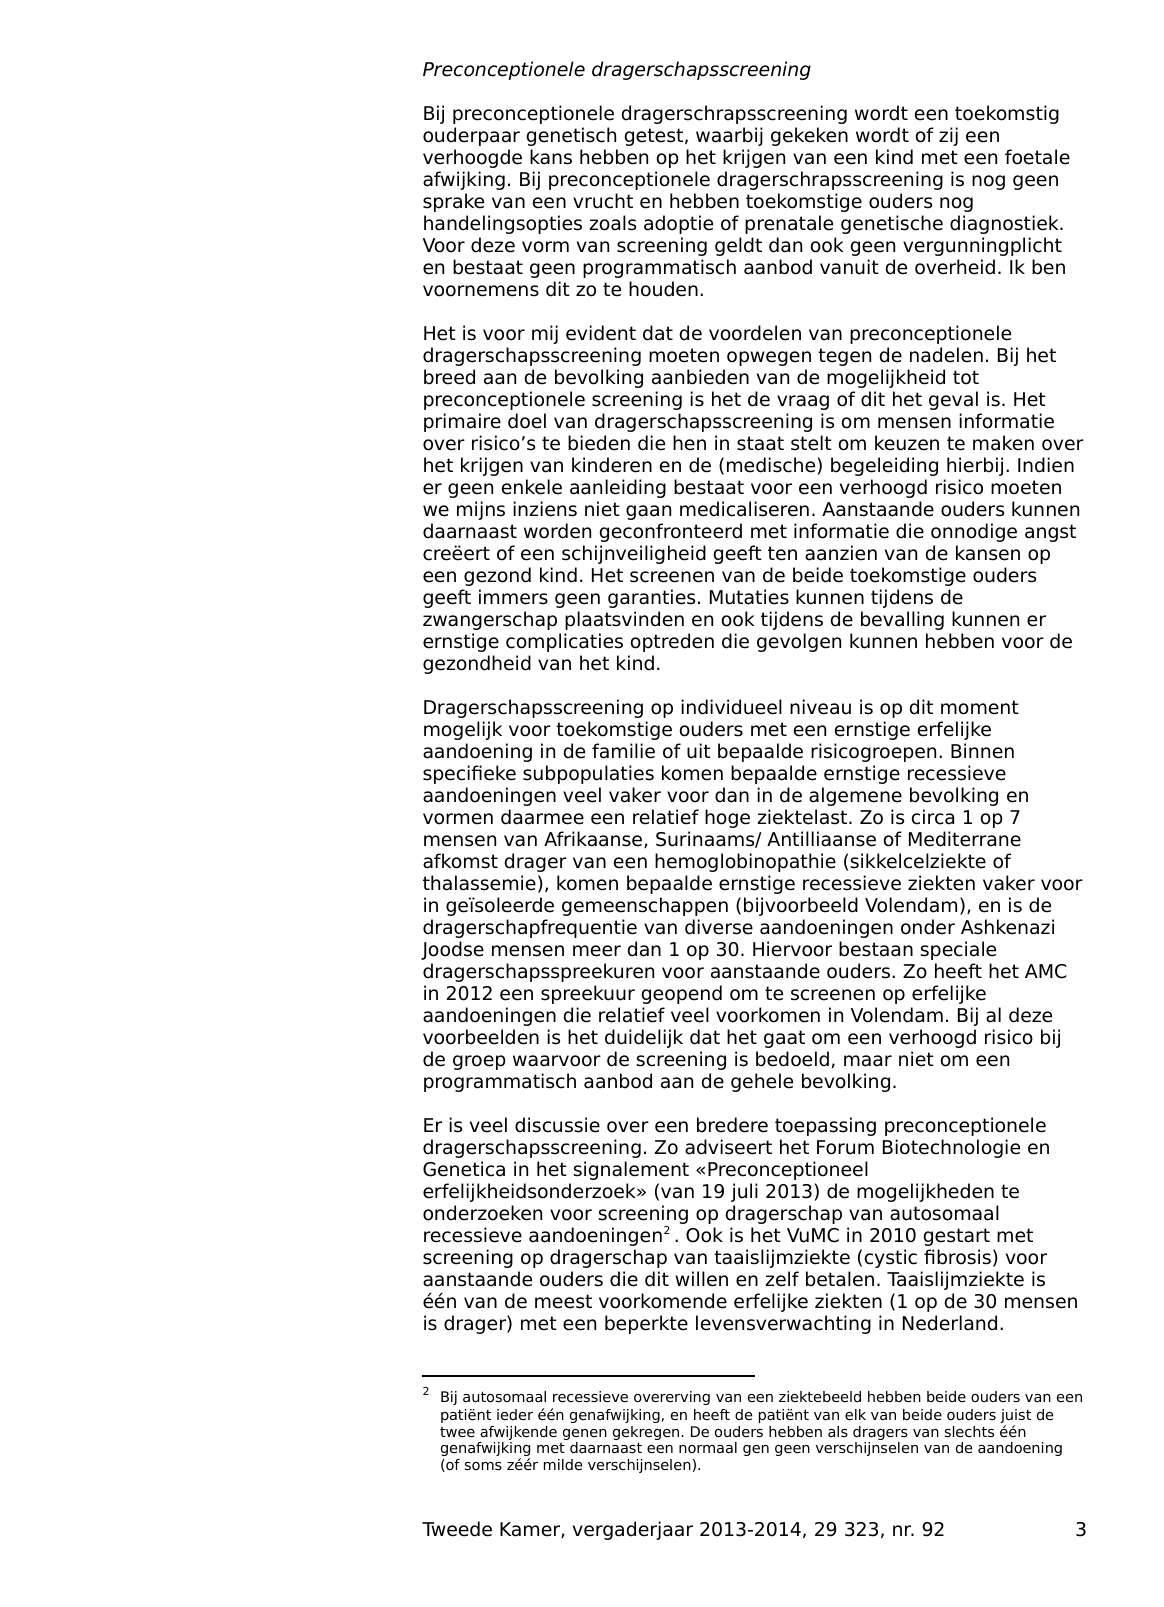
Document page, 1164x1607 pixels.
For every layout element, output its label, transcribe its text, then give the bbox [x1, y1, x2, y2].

text Bij autosomaal recessieve overerving van een ziektebeeld hebben beide ouders van een patiënt ieder één genafwijking, en heeft de patiënt van elk van beide ouders juist de twee afwijkende genen gekregen. De ouders hebben als dragers van slechts één genafwijking met daarnaast een normaal gen geen verschijnselen van de aandoening (of soms zéér milde verschijnselen). [422, 1385, 1087, 1474]
text Het is voor mij evident dat de voordelen van preconceptionele dragerschapsscreening moeten opwegen tegen de nadelen. Bij het breed aan de bevolking aanbieden van de mogelijkheid tot preconceptionele screening is het de vraag of dit het geval is. Het primaire doel van dragerschapsscreening is om mensen informatie over risico’s te bieden die hen in staat stelt om keuzen te maken over het krijgen van kinderen en de (medische) begeleiding hierbij. Indien er geen enkele aanleiding bestaat voor een verhoogd risico moeten we mijns inziens niet gaan medicaliseren. Aanstaande ouders kunnen daarnaast worden geconfronteerd met informatie die onnodige angst creëert of een schijnveiligheid geeft ten aanzien van de kansen op een gezond kind. Het screenen van de beide toekomstige ouders geeft immers geen garanties. Mutaties kunnen tijdens de zwangerschap plaatsvinden en ook tijdens de bevalling kunnen er ernstige complicaties optreden die gevolgen kunnen hebben voor de gezondheid van het kind. [422, 323, 1087, 675]
subtitle Preconceptionele dragerschapsscreening [422, 59, 1087, 81]
text Dragerschapsscreening op individueel niveau is op dit moment mogelijk voor toekomstige ouders met een ernstige erfelijke aandoening in de familie of uit bepaalde risicogroepen. Binnen specifieke subpopulaties komen bepaalde ernstige recessieve aandoeningen veel vaker voor dan in de algemene bevolking en vormen daarmee een relatief hoge ziektelast. Zo is circa 1 op 7 mensen van Afrikaanse, Surinaams/ Antilliaanse of Mediterrane afkomst drager van een hemoglobinopathie (sikkelcelziekte of thalassemie), komen bepaalde ernstige recessieve ziekten vaker voor in geïsoleerde gemeenschappen (bijvoorbeeld Volendam), en is de dragerschapfrequentie van diverse aandoeningen onder Ashkenazi Joodse mensen meer dan 1 op 30. Hiervoor bestaan speciale dragerschapsspreekuren voor aanstaande ouders. Zo heeft het AMC in 2012 een spreekuur geopend om te screenen op erfelijke aandoeningen die relatief veel voorkomen in Volendam. Bij al deze voorbeelden is het duidelijk dat het gaat om een verhoogd risico bij de groep waarvoor de screening is bedoeld, maar niet om een programmatisch aanbod aan de gehele bevolking. [422, 697, 1087, 1093]
text Er is veel discussie over een bredere toepassing preconceptionele dragerschapsscreening. Zo adviseert het Forum Biotechnologie en Genetica in het signalement «Preconceptioneel erfelijkheidsonderzoek» (van 19 juli 2013) de mogelijkheden te onderzoeken voor screening op dragerschap van autosomaal recessieve aandoeningen. Ook is het VuMC in 2010 gestart met screening op dragerschap van taaislijmziekte (cystic fibrosis) voor aanstaande ouders die dit willen en zelf betalen. Taaislijmziekte is één van de meest voorkomende erfelijke ziekten (1 op de 30 mensen is drager) met een beperkte levensverwachting in Nederland. [422, 1115, 1087, 1335]
text Bij preconceptionele dragerschrapsscreening wordt een toekomstig ouderpaar genetisch getest, waarbij gekeken wordt of zij een verhoogde kans hebben op het krijgen van een kind met een foetale afwijking. Bij preconceptionele dragerschrapsscreening is nog geen sprake van een vrucht en hebben toekomstige ouders nog handelingsopties zoals adoptie of prenatale genetische diagnostiek. Voor deze vorm van screening geldt dan ook geen vergunningplicht en bestaat geen programmatisch aanbod vanuit de overheid. Ik ben voornemens dit zo te houden. [422, 103, 1087, 301]
